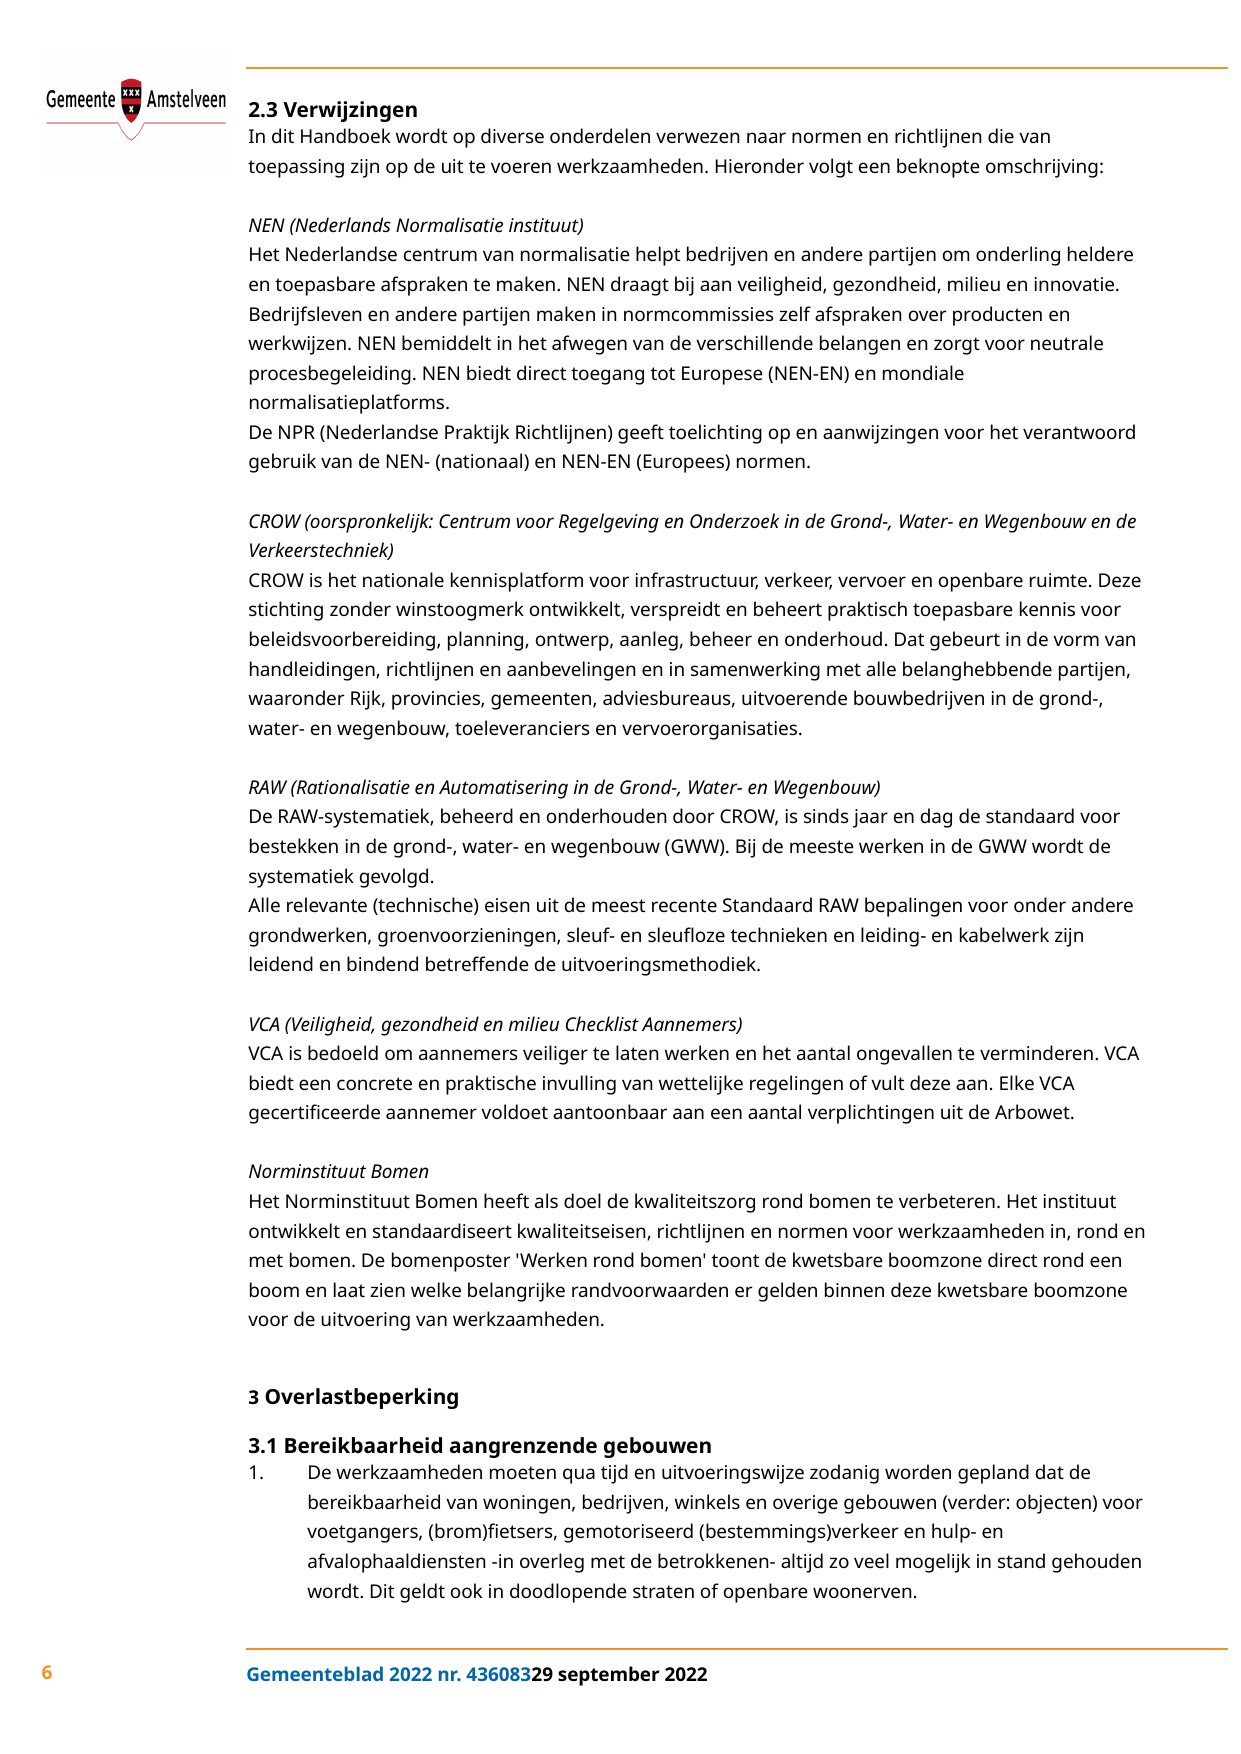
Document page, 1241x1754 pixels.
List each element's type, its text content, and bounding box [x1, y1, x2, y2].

text NEN (Nederlands Normalisatie instituut) [248, 212, 1152, 238]
list De werkzaamheden moeten qua tijd en uitvoeringswijze zodanig worden gepland dat de bereikbaarheid van woningen, bedrijven, winkels en overige gebouwen (verder: objecten) voor voetgangers, (brom)fietsers, gemotoriseerd (bestemmings)verkeer en hulp- en afvalophaaldiensten -in overleg met de betrokkenen- altijd zo veel mogelijk in stand gehouden wordt. Dit geldt ook in doodlopende straten of openbare woonerven. [248, 1459, 1152, 1603]
text Alle relevante (technische) eisen uit de meest recente Standaard RAW bepalingen voor onder andere grondwerken, groenvoorzieningen, sleuf- en sleufloze technieken en leiding- en kabelwerk zijn leidend en bindend betreffende de uitvoeringsmethodiek. [248, 892, 1152, 977]
picture [41, 47, 231, 172]
text CROW is het nationale kennisplatform voor infrastructuur, verkeer, vervoer en openbare ruimte. Deze stichting zonder winstoogmerk ontwikkelt, verspreidt en beheert praktisch toepasbare kennis voor beleidsvoorbereiding, planning, ontwerp, aanleg, beheer en onderhoud. Dat gebeurt in de vorm van handleidingen, richtlijnen en aanbevelingen en in samenwerking met alle belanghebbende partijen, waaronder Rijk, provincies, gemeenten, adviesbureaus, uitvoerende bouwbedrijven in de grond-, water- en wegenbouw, toeleveranciers en vervoerorganisaties. [248, 567, 1152, 741]
text 3 Overlastbeperking [248, 1382, 1152, 1410]
text Het Nederlandse centrum van normalisatie helpt bedrijven en andere partijen om onderling heldere en toepasbare afspraken te maken. NEN draagt bij aan veiligheid, gezondheid, milieu en innovatie. [248, 242, 1152, 297]
text 3.1 Bereikbaarheid aangrenzende gebouwen [248, 1431, 1152, 1459]
text VCA (Veiligheid, gezondheid en milieu Checklist Aannemers) [248, 1011, 1152, 1036]
text Norminstituut Bomen [248, 1159, 1152, 1184]
text RAW (Rationalisatie en Automatisering in de Grond-, Water- en Wegenbouw) [248, 774, 1152, 800]
text Het Norminstituut Bomen heeft als doel de kwaliteitszorg rond bomen te verbeteren. Het instituut ontwikkelt en standaardiseert kwaliteitseisen, richtlijnen en normen voor werkzaamheden in, rond en met bomen. De bomenposter 'Werken rond bomen' toont de kwetsbare boomzone direct rond een boom en laat zien welke belangrijke randvoorwaarden er gelden binnen deze kwetsbare boomzone voor de uitvoering van werkzaamheden. [248, 1188, 1152, 1332]
text De RAW-systematiek, beheerd en onderhouden door CROW, is sinds jaar en dag de standaard voor bestekken in de grond-, water- en wegenbouw (GWW). Bij de meeste werken in de GWW wordt de systematiek gevolgd. [248, 804, 1152, 888]
text 2.3 Verwijzingen [248, 95, 1152, 123]
text VCA is bedoeld om aannemers veiliger te laten werken en het aantal ongevallen te verminderen. VCA biedt een concrete en praktische invulling van wettelijke regelingen of vult deze aan. Elke VCA gecertificeerde aannemer voldoet aantoonbaar aan een aantal verplichtingen uit de Arbowet. [248, 1040, 1152, 1125]
text De NPR (Nederlandse Praktijk Richtlijnen) geeft toelichting op en aanwijzingen voor het verantwoord gebruik van de NEN- (nationaal) en NEN-EN (Europees) normen. [248, 419, 1152, 474]
text CROW (oorspronkelijk: Centrum voor Regelgeving en Onderzoek in de Grond-, Water- en Wegenbouw en de Verkeerstechniek) [248, 508, 1152, 563]
text Bedrijfsleven en andere partijen maken in normcommissies zelf afspraken over producten en werkwijzen. NEN bemiddelt in het afwegen van de verschillende belangen en zorgt voor neutrale procesbegeleiding. NEN biedt direct toegang tot Europese (NEN-EN) en mondiale normalisatieplatforms. [248, 301, 1152, 415]
text In dit Handboek wordt op diverse onderdelen verwezen naar normen en richtlijnen die van toepassing zijn op de uit te voeren werkzaamheden. Hieronder volgt een beknopte omschrijving: [248, 123, 1152, 178]
